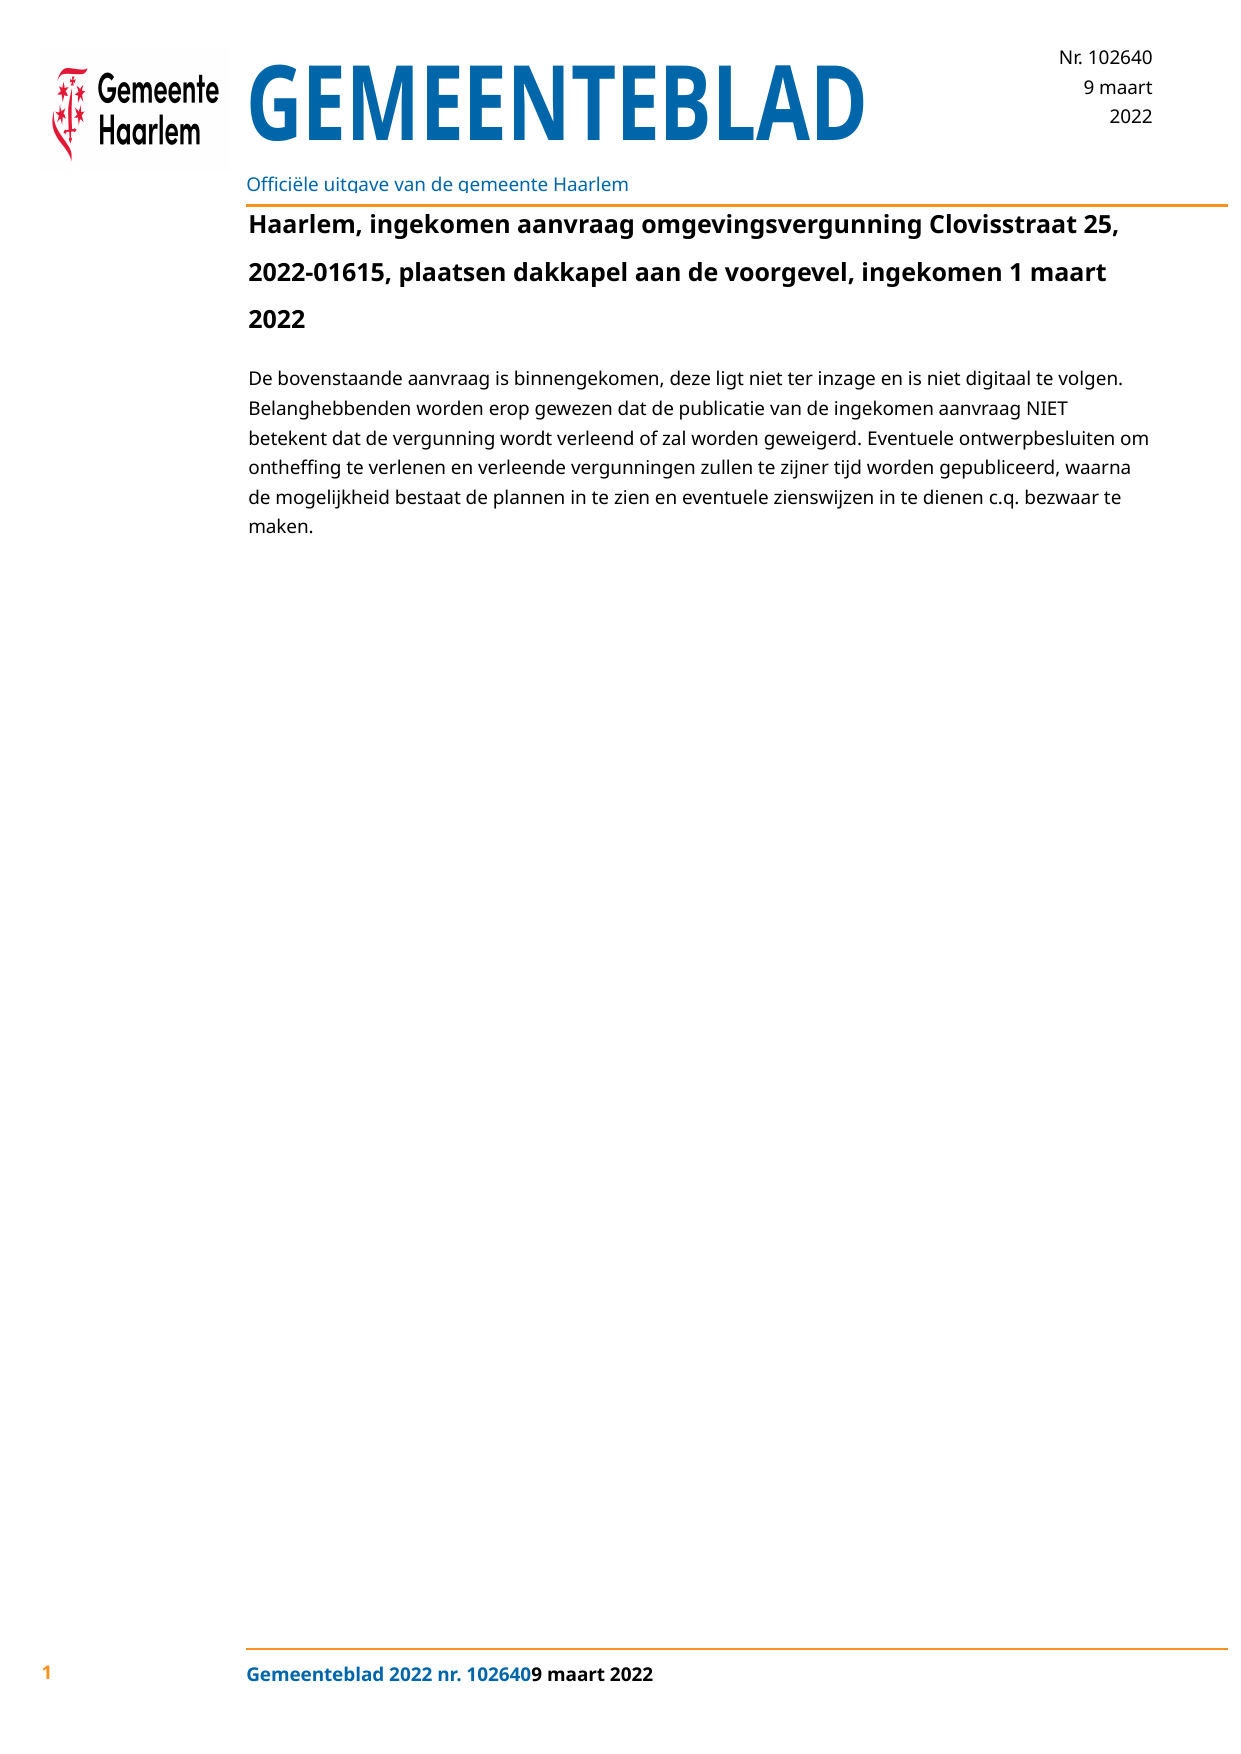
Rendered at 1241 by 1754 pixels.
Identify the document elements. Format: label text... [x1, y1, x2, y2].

text Haarlem, ingekomen aanvraag omgevingsvergunning Clovisstraat 25, 2022-01615, plaatsen dakkapel aan de voorgevel, ingekomen 1 maart 2022 [248, 207, 1152, 336]
text De bovenstaande aanvraag is binnengekomen, deze ligt niet ter inzage en is niet digitaal te volgen. Belanghebbenden worden erop gewezen dat de publicatie van de ingekomen aanvraag NIET betekent dat de vergunning wordt verleend of zal worden geweigerd. Eventuele ontwerpbesluiten om ontheffing te verlenen en verleende vergunningen zullen te zijner tijd worden gepubliceerd, waarna de mogelijkheid bestaat de plannen in te zien en eventuele zienswijzen in te dienen c.q. bezwaar te maken. [248, 366, 1152, 539]
picture [41, 47, 231, 172]
